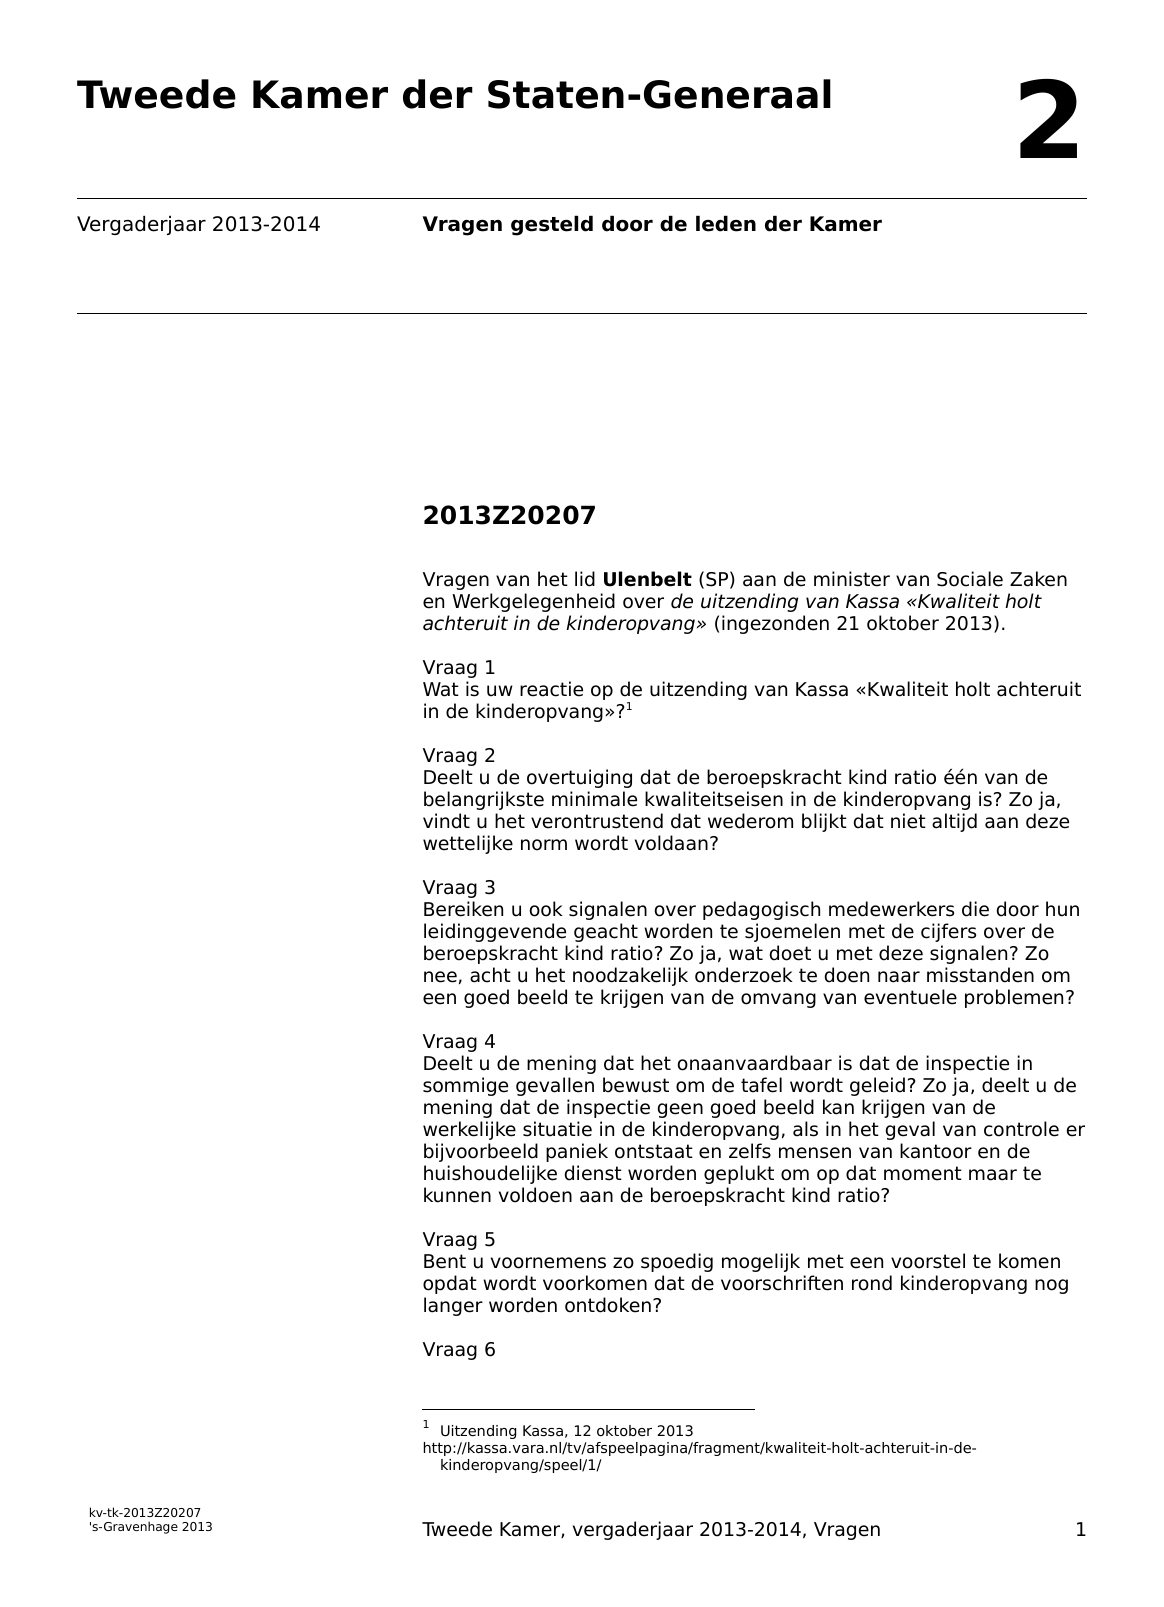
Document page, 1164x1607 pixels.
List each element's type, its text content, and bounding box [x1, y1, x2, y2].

text Vraag 6 [422, 1339, 1087, 1361]
table_header Tweede Kamer der Staten-Generaal [77, 59, 886, 198]
text Bereiken u ook signalen over pedagogisch medewerkers die door hun leidinggevende geacht worden te sjoemelen met de cijfers over de beroepskracht kind ratio? Zo ja, wat doet u met deze signalen? Zo nee, acht u het noodzakelijk onderzoek te doen naar misstanden om een goed beeld te krijgen van de omvang van eventuele problemen? [422, 899, 1087, 1009]
text Vraag 4 [422, 1031, 1087, 1053]
text Vraag 5 [422, 1229, 1087, 1251]
text Vraag 3 [422, 877, 1087, 899]
text Bent u voornemens zo spoedig mogelijk met een voorstel te komen opdat wordt voorkomen dat de voorschriften rond kinderopvang nog langer worden ontdoken? [422, 1251, 1087, 1317]
text Vraag 2 [422, 745, 1087, 767]
text kv-tk-2013Z20207 [88, 1506, 323, 1520]
text Wat is uw reactie op de uitzending van Kassa «Kwaliteit holt achteruit in de kinderopvang»? [422, 679, 1087, 723]
text Deelt u de overtuiging dat de beroepskracht kind ratio één van de belangrijkste minimale kwaliteitseisen in de kinderopvang is? Zo ja, vindt u het verontrustend dat wederom blijkt dat niet altijd aan deze wettelijke norm wordt voldaan? [422, 767, 1087, 855]
text 2013Z20207 [422, 501, 1087, 531]
text Deelt u de mening dat het onaanvaardbaar is dat de inspectie in sommige gevallen bewust om de tafel wordt geleid? Zo ja, deelt u de mening dat de inspectie geen goed beeld kan krijgen van de werkelijke situatie in de kinderopvang, als in het geval van controle er bijvoorbeeld paniek ontstaat en zelfs mensen van kantoor en de huishoudelijke dienst worden geplukt om op dat moment maar te kunnen voldoen aan de beroepskracht kind ratio? [422, 1053, 1087, 1207]
table_cell Vergaderjaar 2013-2014 [77, 199, 422, 313]
table_header 2 [886, 59, 1087, 198]
text Vraag 1 [422, 657, 1087, 679]
text http://kassa.vara.nl/tv/afspeelpagina/fragment/kwaliteit-holt-achteruit-in-de-kinderopvang/speel/1/ [422, 1441, 1087, 1474]
text Uitzending Kassa, 12 oktober 2013 [422, 1418, 1087, 1441]
table_cell Vragen gesteld door de leden der Kamer [422, 199, 1087, 313]
text Vragen van het lid Ulenbelt (SP) aan de minister van Sociale Zaken en Werkgelegenheid over de uitzending van Kassa «Kwaliteit holt achteruit in de kinderopvang» (ingezonden 21 oktober 2013). [422, 569, 1087, 635]
text 's-Gravenhage 2013 [88, 1520, 323, 1534]
